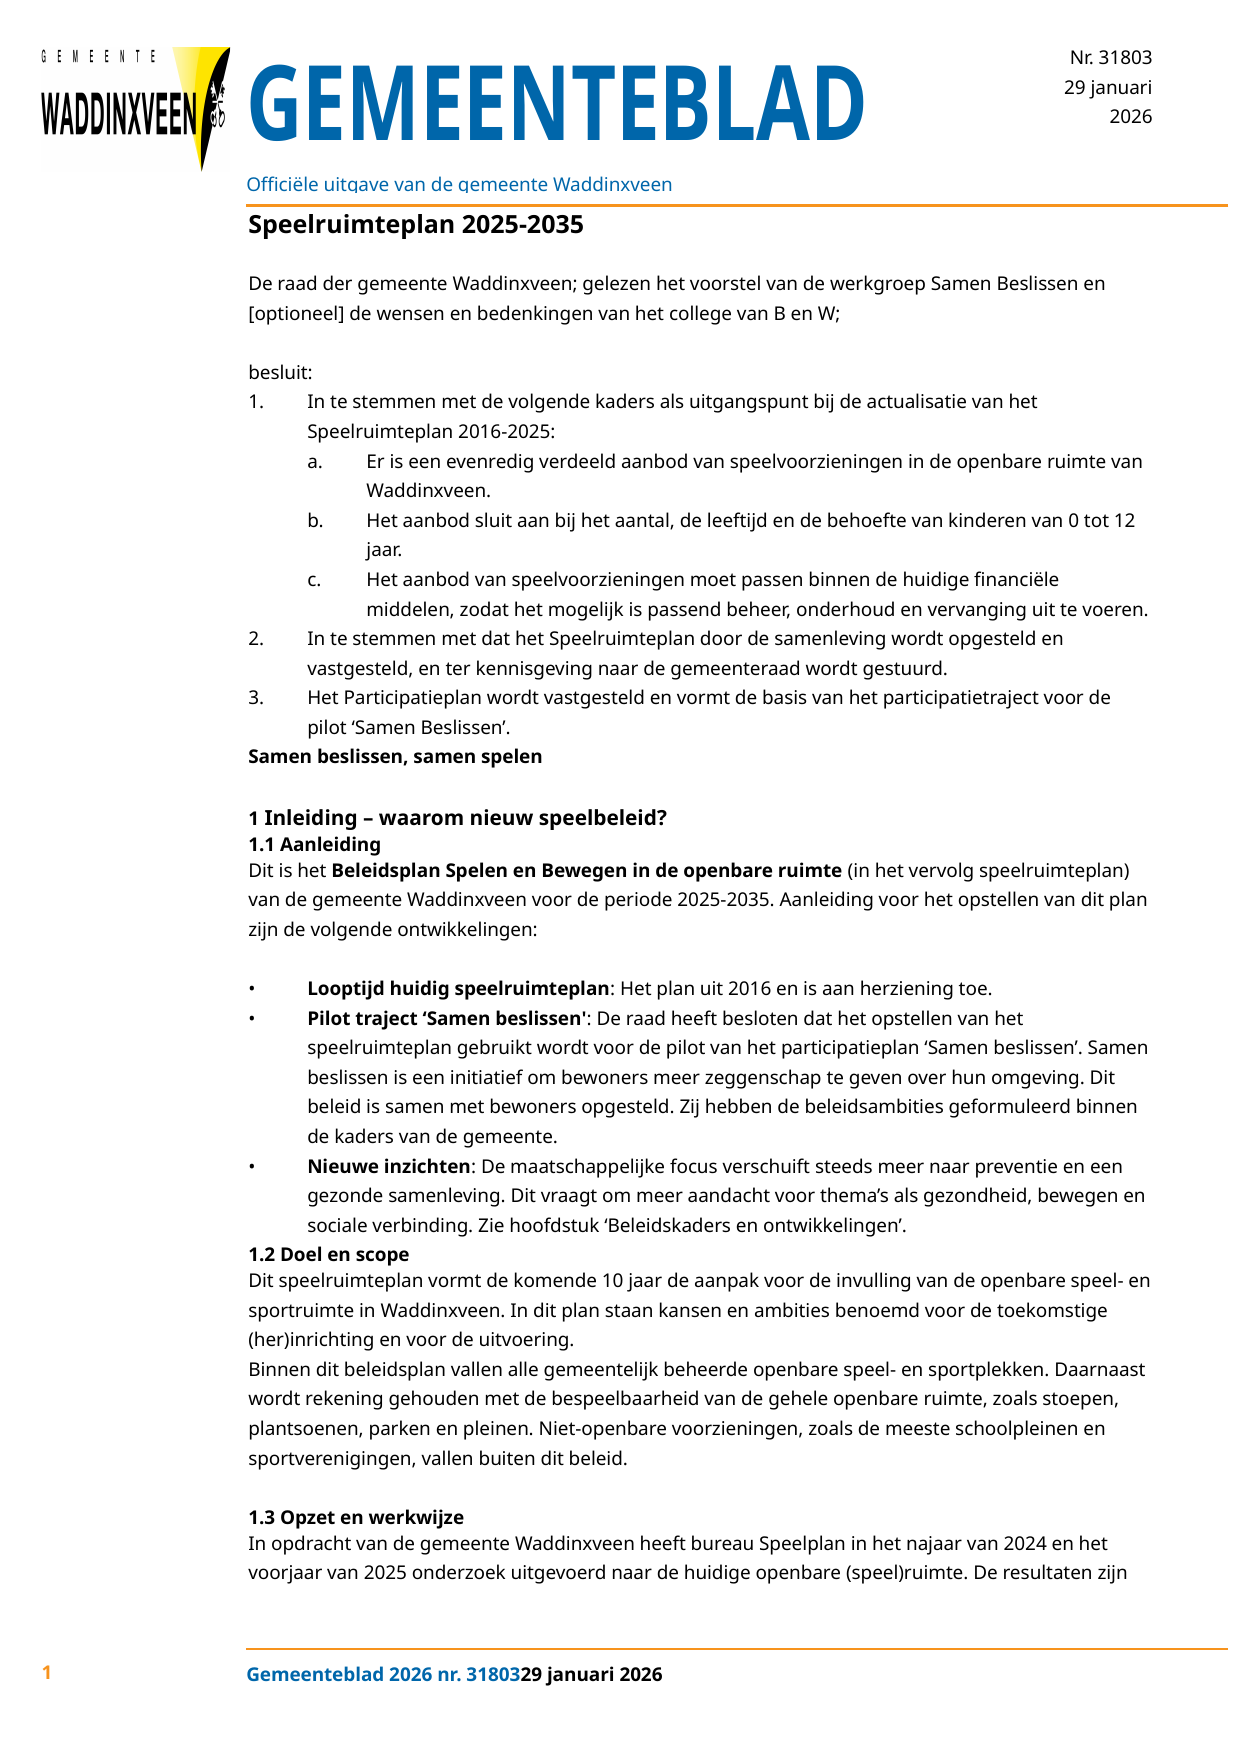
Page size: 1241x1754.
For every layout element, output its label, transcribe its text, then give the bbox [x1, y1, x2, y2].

text In opdracht van de gemeente Waddinxveen heeft bureau Speelplan in het najaar van 2024 en het voorjaar van 2025 onderzoek uitgevoerd naar de huidige openbare (speel)ruimte. De resultaten zijn [248, 1530, 1152, 1585]
text 1.3 Opzet en werkwijze [248, 1504, 1152, 1530]
list In te stemmen met dat het Speelruimteplan door de samenleving wordt opgesteld en vastgesteld, en ter kennisgeving naar de gemeenteraad wordt gestuurd. [248, 625, 1152, 681]
text De raad der gemeente Waddinxveen; gelezen het voorstel van de werkgroep Samen Beslissen en [optioneel] de wensen en bedenkingen van het college van B en W; [248, 270, 1152, 326]
list Nieuwe inzichten: De maatschappelijke focus verschuift steeds meer naar preventie en een gezonde samenleving. Dit vraagt om meer aandacht voor thema’s als gezondheid, bewegen en sociale verbinding. Zie hoofdstuk ‘Beleidskaders en ontwikkelingen’. [248, 1153, 1152, 1238]
picture [41, 47, 231, 172]
list Het aanbod van speelvoorzieningen moet passen binnen de huidige financiële middelen, zodat het mogelijk is passend beheer, onderhoud en vervanging uit te voeren. [307, 566, 1152, 621]
text besluit: [248, 359, 1152, 385]
text 1.2 Doel en scope [248, 1242, 1152, 1267]
text Dit speelruimteplan vormt de komende 10 jaar de aanpak voor de invulling van de openbare speel- en sportruimte in Waddinxveen. In dit plan staan kansen en ambities benoemd voor de toekomstige (her)inrichting en voor de uitvoering. [248, 1267, 1152, 1352]
list Looptijd huidig speelruimteplan: Het plan uit 2016 en is aan herziening toe. [248, 975, 1152, 1001]
list Pilot traject ‘Samen beslissen': De raad heeft besloten dat het opstellen van het speelruimteplan gebruikt wordt voor de pilot van het participatieplan ‘Samen beslissen’. Samen beslissen is een initiatief om bewoners meer zeggenschap te geven over hun omgeving. Dit beleid is samen met bewoners opgesteld. Zij hebben de beleidsambities geformuleerd binnen de kaders van de gemeente. [248, 1005, 1152, 1149]
text Binnen dit beleidsplan vallen alle gemeentelijk beheerde openbare speel- en sportplekken. Daarnaast wordt rekening gehouden met de bespeelbaarheid van de gehele openbare ruimte, zoals stoepen, plantsoenen, parken en pleinen. Niet-openbare voorzieningen, zoals de meeste schoolpleinen en sportverenigingen, vallen buiten dit beleid. [248, 1356, 1152, 1471]
text Samen beslissen, samen spelen [248, 744, 1152, 769]
text Speelruimteplan 2025-2035 [248, 207, 1152, 241]
text 1.1 Aanleiding [248, 831, 1152, 857]
list Het Participatieplan wordt vastgesteld en vormt de basis van het participatietraject voor de pilot ‘Samen Beslissen’. [248, 684, 1152, 740]
list Het aanbod sluit aan bij het aantal, de leeftijd en de behoefte van kinderen van 0 tot 12 jaar. [307, 507, 1152, 562]
list In te stemmen met de volgende kaders als uitgangspunt bij de actualisatie van het Speelruimteplan 2016-2025: [248, 389, 1152, 444]
list Er is een evenredig verdeeld aanbod van speelvoorzieningen in de openbare ruimte van Waddinxveen. [307, 448, 1152, 503]
text Dit is het Beleidsplan Spelen en Bewegen in de openbare ruimte (in het vervolg speelruimteplan) van de gemeente Waddinxveen voor de periode 2025-2035. Aanleiding voor het opstellen van dit plan zijn de volgende ontwikkelingen: [248, 857, 1152, 942]
text 1 Inleiding – waarom nieuw speelbeleid? [248, 803, 1152, 831]
